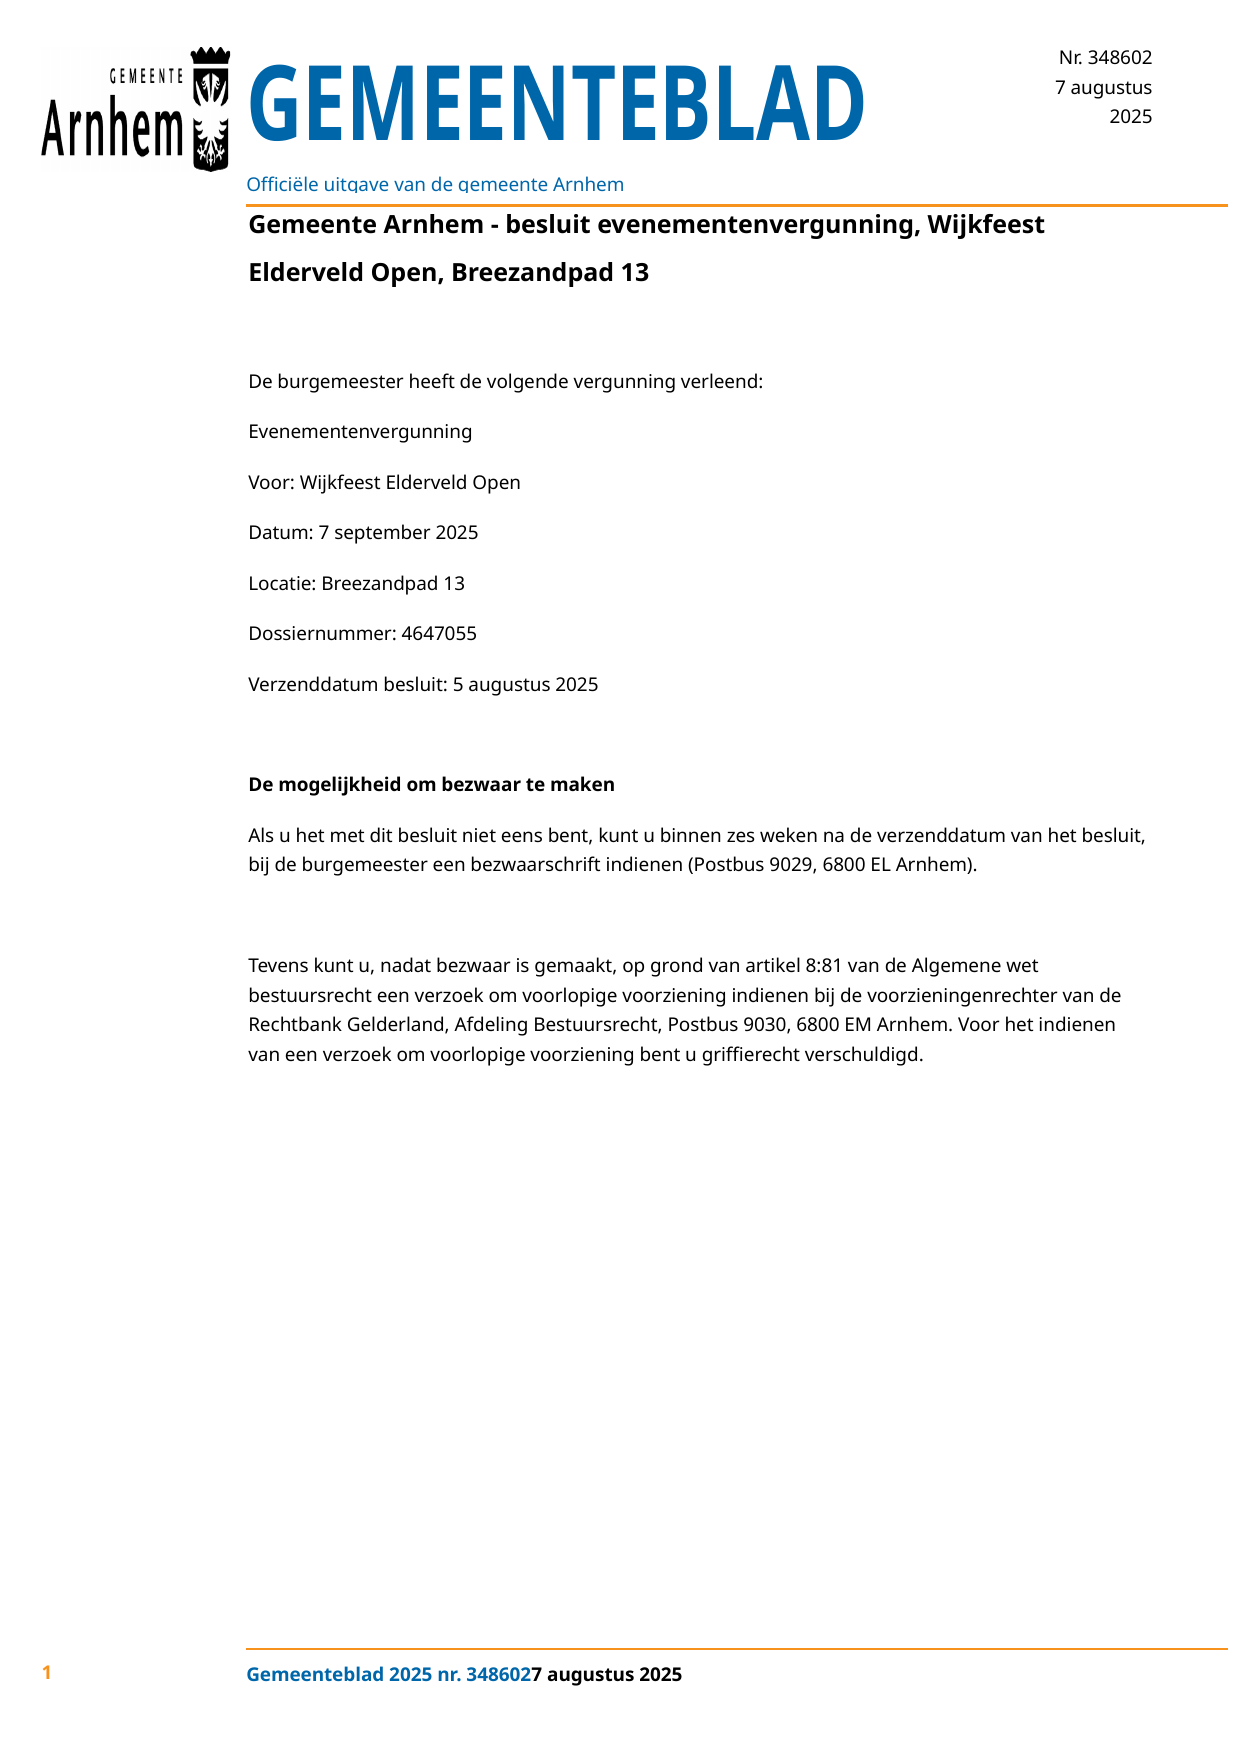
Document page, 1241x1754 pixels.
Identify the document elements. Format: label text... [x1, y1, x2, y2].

text Dossiernummer: 4647055 [248, 620, 1152, 646]
text De burgemeester heeft de volgende vergunning verleend: [248, 368, 1152, 394]
text De mogelijkheid om bezwaar te maken [248, 772, 1152, 797]
text Tevens kunt u, nadat bezwaar is gemaakt, op grond van artikel 8:81 van de Algemene wet bestuursrecht een verzoek om voorlopige voorziening indienen bij de voorzieningenrechter van de Rechtbank Gelderland, Afdeling Bestuursrecht, Postbus 9030, 6800 EM Arnhem. Voor het indienen van een verzoek om voorlopige voorziening bent u griffierecht verschuldigd. [248, 952, 1152, 1067]
text Verzenddatum besluit: 5 augustus 2025 [248, 671, 1152, 697]
text Datum: 7 september 2025 [248, 519, 1152, 545]
text Locatie: Breezandpad 13 [248, 570, 1152, 596]
text Voor: Wijkfeest Elderveld Open [248, 469, 1152, 495]
text Als u het met dit besluit niet eens bent, kunt u binnen zes weken na de verzenddatum van het besluit, bij de burgemeester een bezwaarschrift indienen (Postbus 9029, 6800 EL Arnhem). [248, 822, 1152, 877]
text Evenementenvergunning [248, 419, 1152, 444]
text Gemeente Arnhem - besluit evenementenvergunning, Wijkfeest Elderveld Open, Breezandpad 13 [248, 207, 1152, 288]
picture [41, 47, 231, 172]
